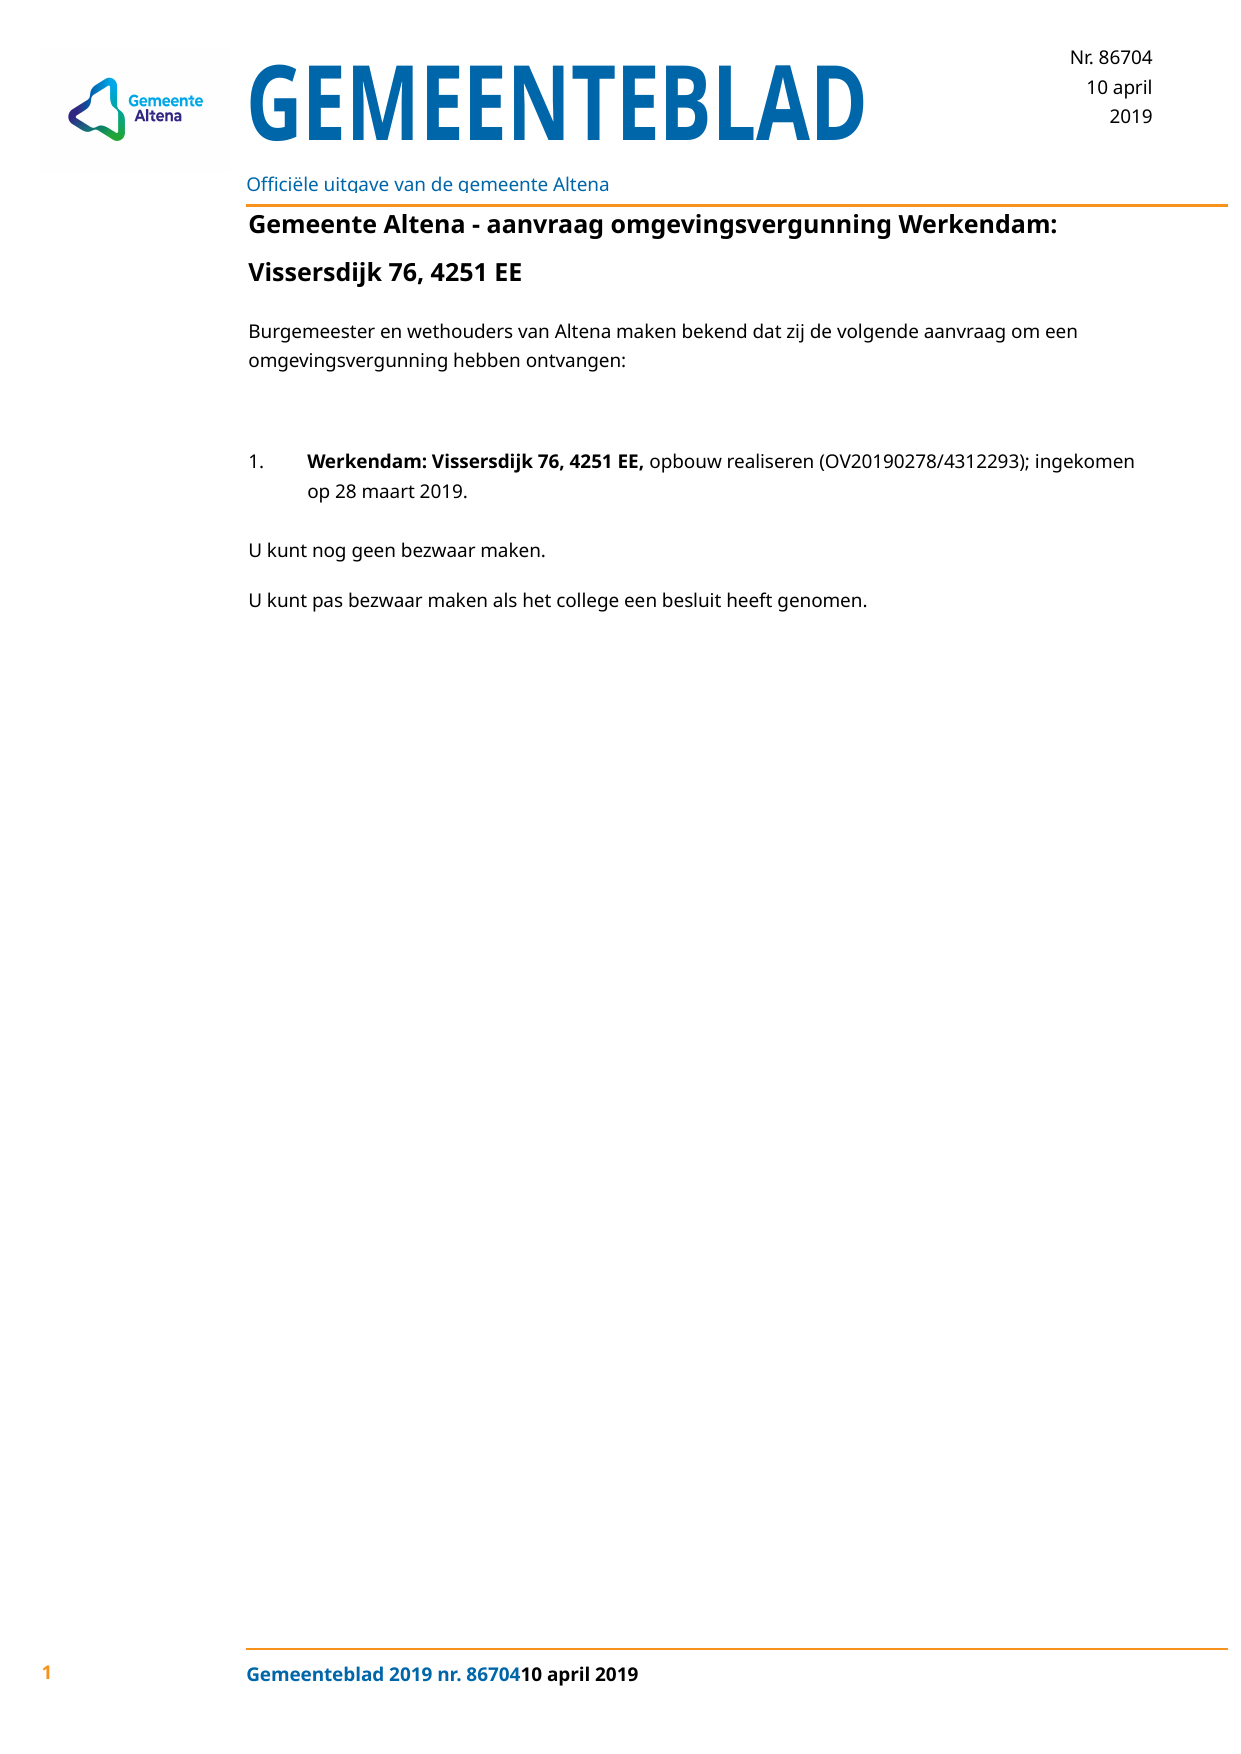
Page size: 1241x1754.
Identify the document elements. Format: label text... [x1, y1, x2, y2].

text U kunt nog geen bezwaar maken. [248, 537, 1152, 563]
text Gemeente Altena - aanvraag omgevingsvergunning Werkendam: Vissersdijk 76, 4251 EE [248, 207, 1152, 288]
text U kunt pas bezwaar maken als het college een besluit heeft genomen. [248, 587, 1152, 613]
list Werkendam: Vissersdijk 76, 4251 EE, opbouw realiseren (OV20190278/4312293); ingekomen op 28 maart 2019. [248, 448, 1152, 504]
picture [41, 47, 231, 172]
text Burgemeester en wethouders van Altena maken bekend dat zij de volgende aanvraag om een omgevingsvergunning hebben ontvangen: [248, 318, 1152, 373]
